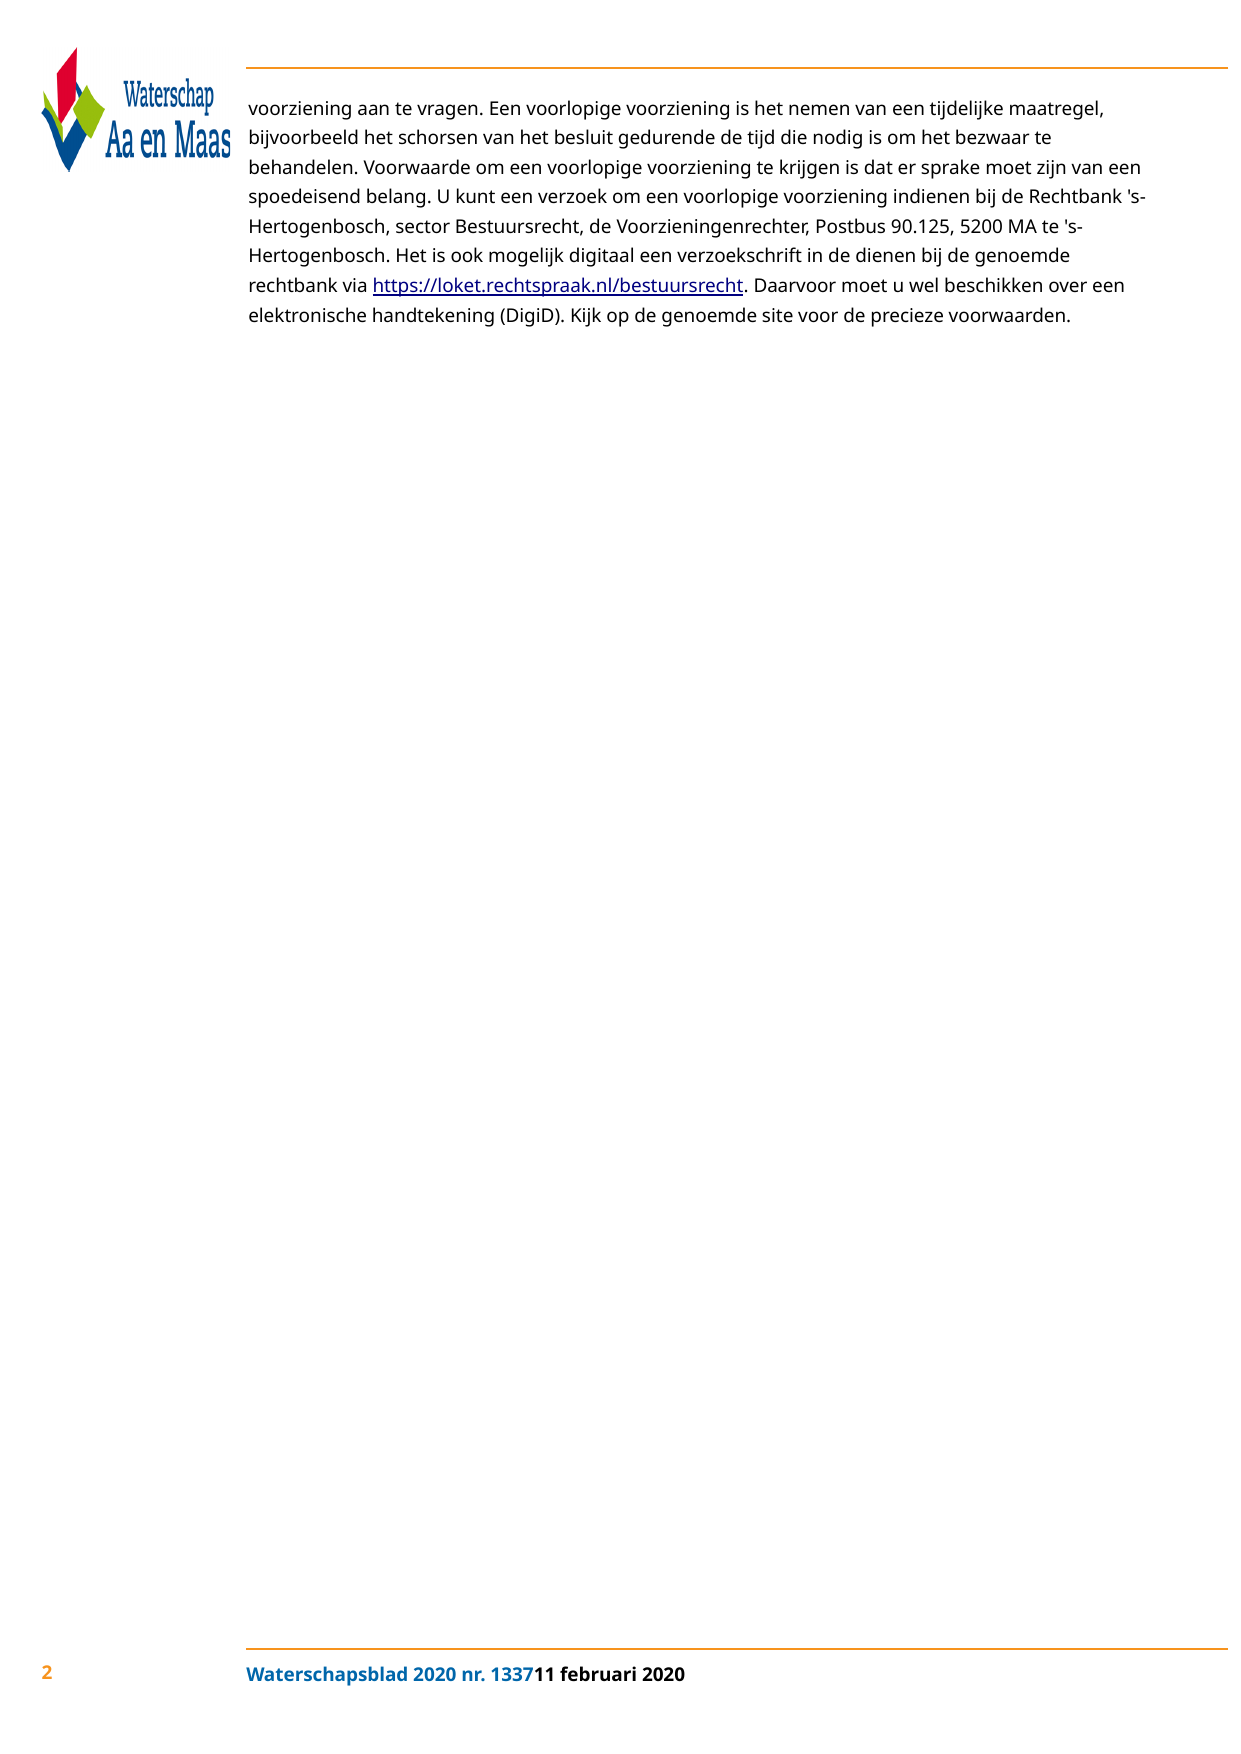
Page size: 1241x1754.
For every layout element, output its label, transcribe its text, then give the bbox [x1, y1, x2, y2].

picture [41, 47, 231, 172]
text voorziening aan te vragen. Een voorlopige voorziening is het nemen van een tijdelijke maatregel, bijvoorbeeld het schorsen van het besluit gedurende de tijd die nodig is om het bezwaar te behandelen. Voorwaarde om een voorlopige voorziening te krijgen is dat er sprake moet zijn van een spoedeisend belang. U kunt een verzoek om een voorlopige voorziening indienen bij de Rechtbank 's-Hertogenbosch, sector Bestuursrecht, de Voorzieningenrechter, Postbus 90.125, 5200 MA te 's-Hertogenbosch. Het is ook mogelijk digitaal een verzoekschrift in de dienen bij de genoemde rechtbank via https://loket.rechtspraak.nl/bestuursrecht. Daarvoor moet u wel beschikken over een elektronische handtekening (DigiD). Kijk op de genoemde site voor de precieze voorwaarden. [248, 95, 1152, 328]
